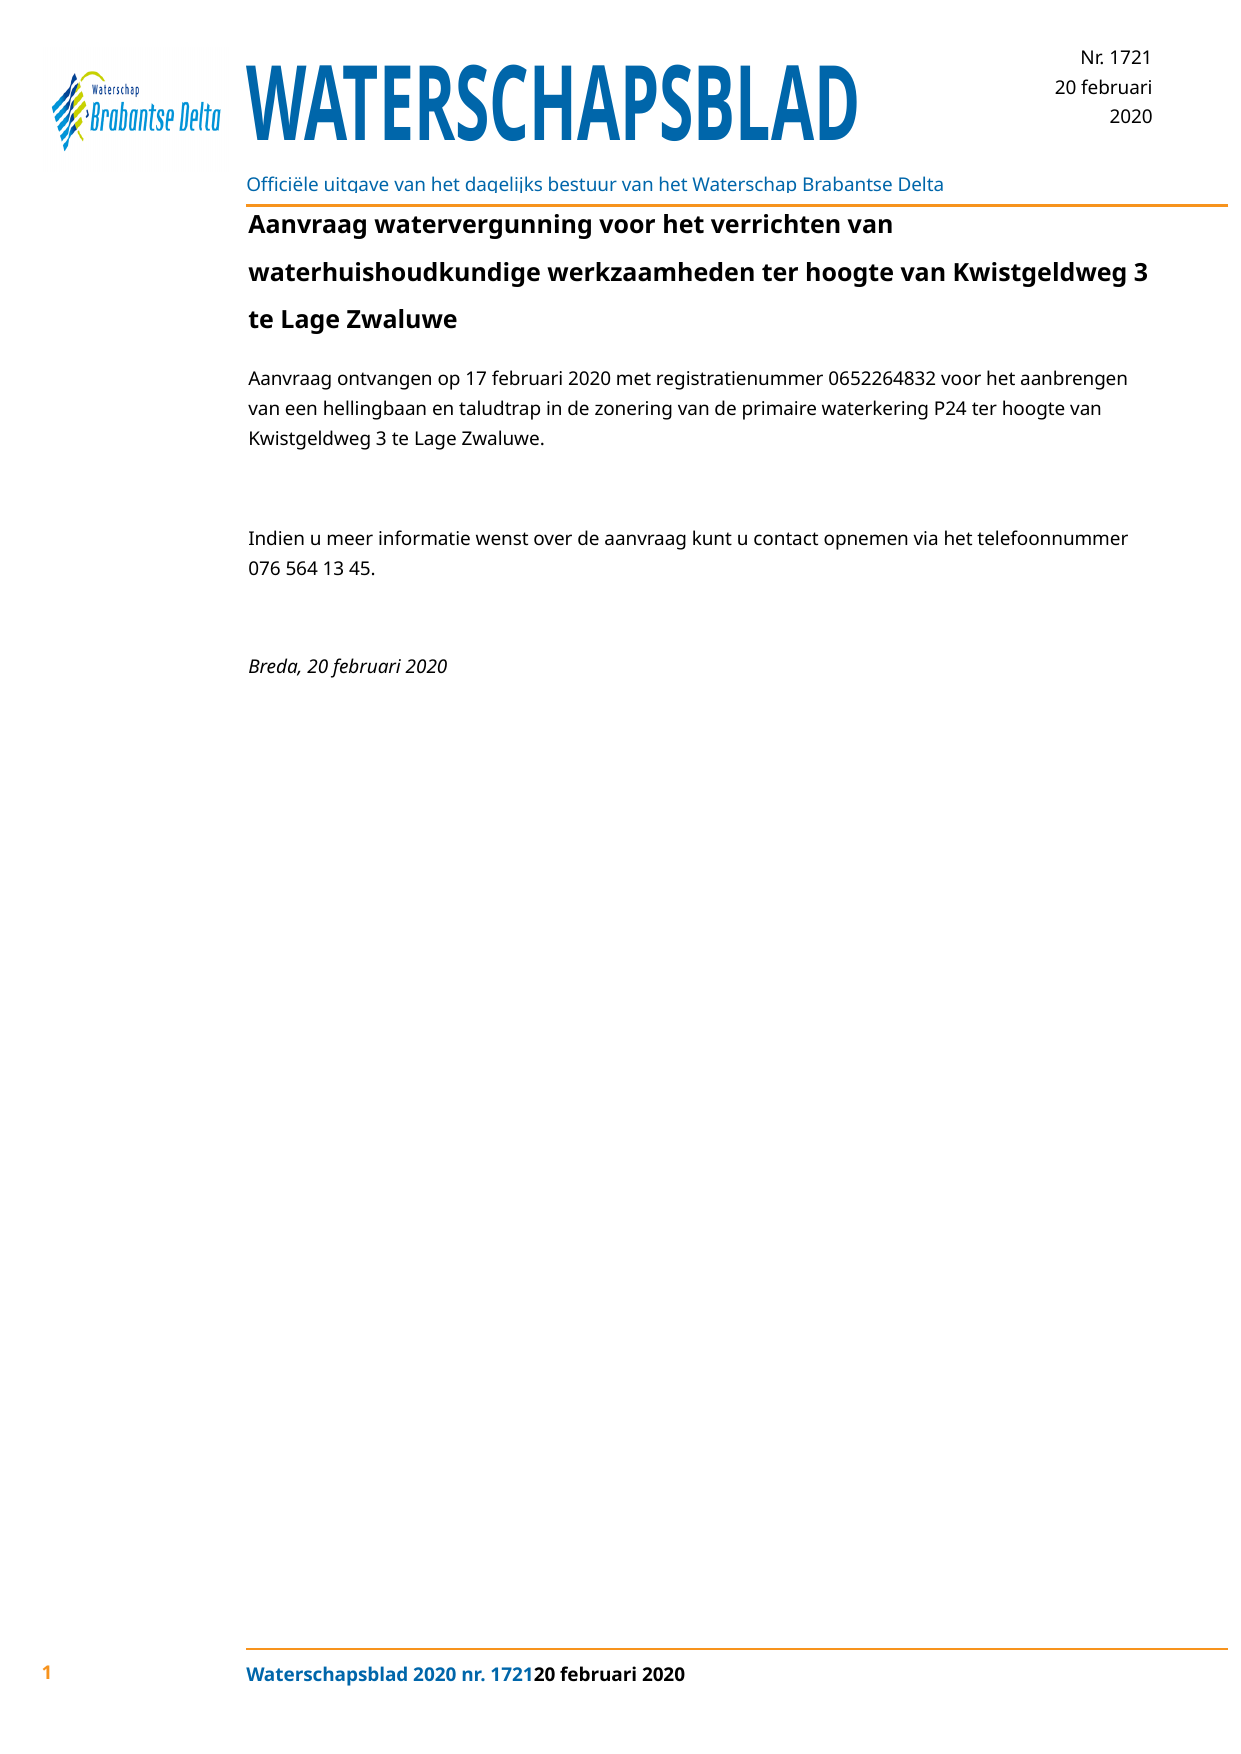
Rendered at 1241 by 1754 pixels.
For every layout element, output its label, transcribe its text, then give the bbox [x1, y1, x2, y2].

text Breda, 20 februari 2020 [248, 653, 1152, 679]
text Aanvraag ontvangen op 17 februari 2020 met registratienummer 0652264832 voor het aanbrengen van een hellingbaan en taludtrap in de zonering van de primaire waterkering P24 ter hoogte van Kwistgeldweg 3 te Lage Zwaluwe. [248, 366, 1152, 450]
text Aanvraag watervergunning voor het verrichten van waterhuishoudkundige werkzaamheden ter hoogte van Kwistgeldweg 3 te Lage Zwaluwe [248, 207, 1152, 336]
text Indien u meer informatie wenst over de aanvraag kunt u contact opnemen via het telefoonnummer 076 564 13 45. [248, 526, 1152, 581]
picture [41, 47, 231, 172]
